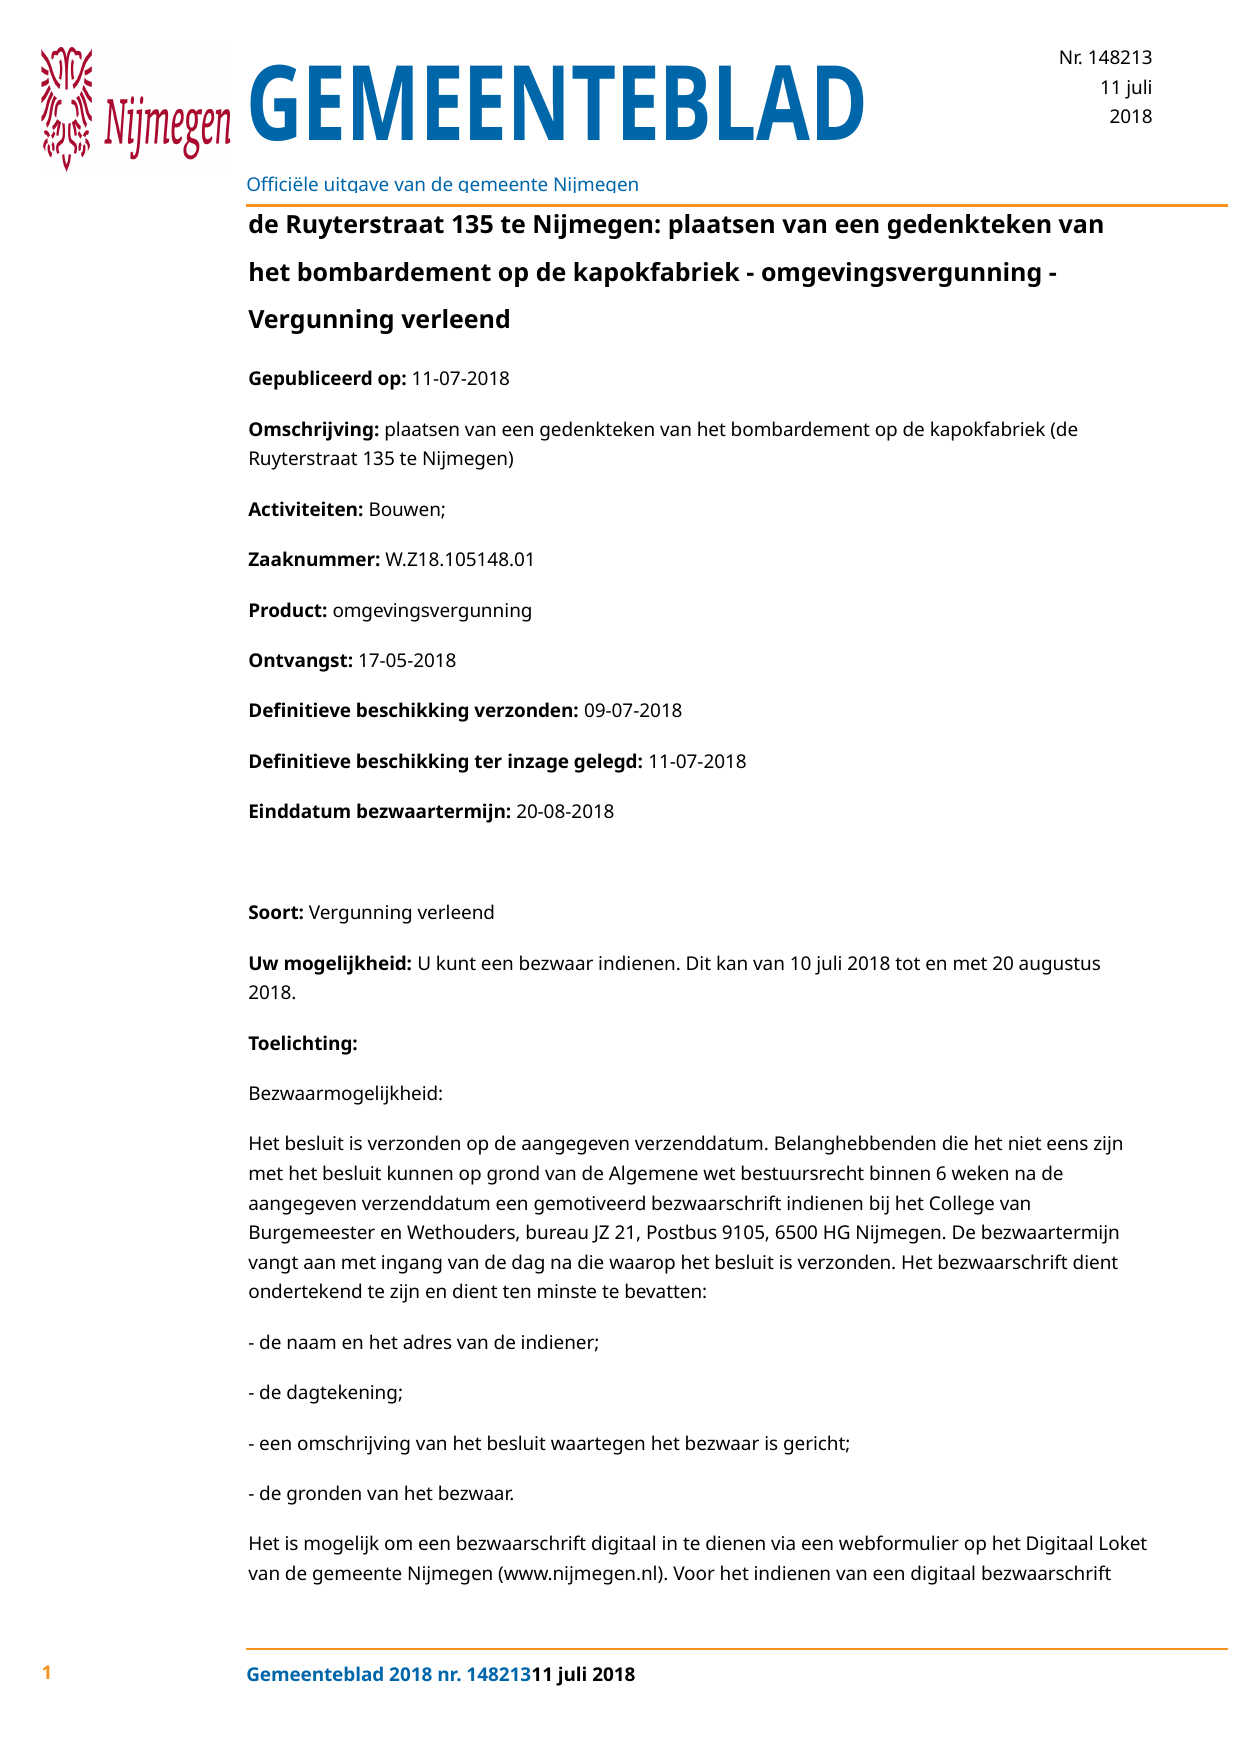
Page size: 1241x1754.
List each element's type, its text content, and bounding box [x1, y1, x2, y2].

text - de naam en het adres van de indiener; [248, 1329, 1152, 1354]
text Zaaknummer: W.Z18.105148.01 [248, 546, 1152, 572]
text Omschrijving: plaatsen van een gedenkteken van het bombardement op de kapokfabriek (de Ruyterstraat 135 te Nijmegen) [248, 416, 1152, 471]
text - een omschrijving van het besluit waartegen het bezwaar is gericht; [248, 1430, 1152, 1455]
text Bezwaarmogelijkheid: [248, 1080, 1152, 1106]
text Definitieve beschikking verzonden: 09-07-2018 [248, 698, 1152, 723]
text Definitieve beschikking ter inzage gelegd: 11-07-2018 [248, 748, 1152, 774]
text Einddatum bezwaartermijn: 20-08-2018 [248, 798, 1152, 824]
text Toelichting: [248, 1030, 1152, 1055]
text Product: omgevingsvergunning [248, 597, 1152, 622]
text - de gronden van het bezwaar. [248, 1480, 1152, 1506]
text Activiteiten: Bouwen; [248, 496, 1152, 522]
text Het besluit is verzonden op de aangegeven verzenddatum. Belanghebbenden die het niet eens zijn met het besluit kunnen op grond van de Algemene wet bestuursrecht binnen 6 weken na de aangegeven verzenddatum een gemotiveerd bezwaarschrift indienen bij het College van Burgemeester en Wethouders, bureau JZ 21, Postbus 9105, 6500 HG Nijmegen. De bezwaartermijn vangt aan met ingang van de dag na die waarop het besluit is verzonden. Het bezwaarschrift dient ondertekend te zijn en dient ten minste te bevatten: [248, 1131, 1152, 1304]
text Soort: Vergunning verleend [248, 899, 1152, 925]
text Ontvangst: 17-05-2018 [248, 647, 1152, 673]
text de Ruyterstraat 135 te Nijmegen: plaatsen van een gedenkteken van het bombardement op de kapokfabriek - omgevingsvergunning - Vergunning verleend [248, 207, 1152, 336]
text Gepubliceerd op: 11-07-2018 [248, 366, 1152, 391]
text Het is mogelijk om een bezwaarschrift digitaal in te dienen via een webformulier op het Digitaal Loket van de gemeente Nijmegen (www.nijmegen.nl). Voor het indienen van een digitaal bezwaarschrift [248, 1531, 1152, 1586]
text - de dagtekening; [248, 1379, 1152, 1405]
picture [41, 47, 231, 172]
text Uw mogelijkheid: U kunt een bezwaar indienen. Dit kan van 10 juli 2018 tot en met 20 augustus 2018. [248, 950, 1152, 1005]
